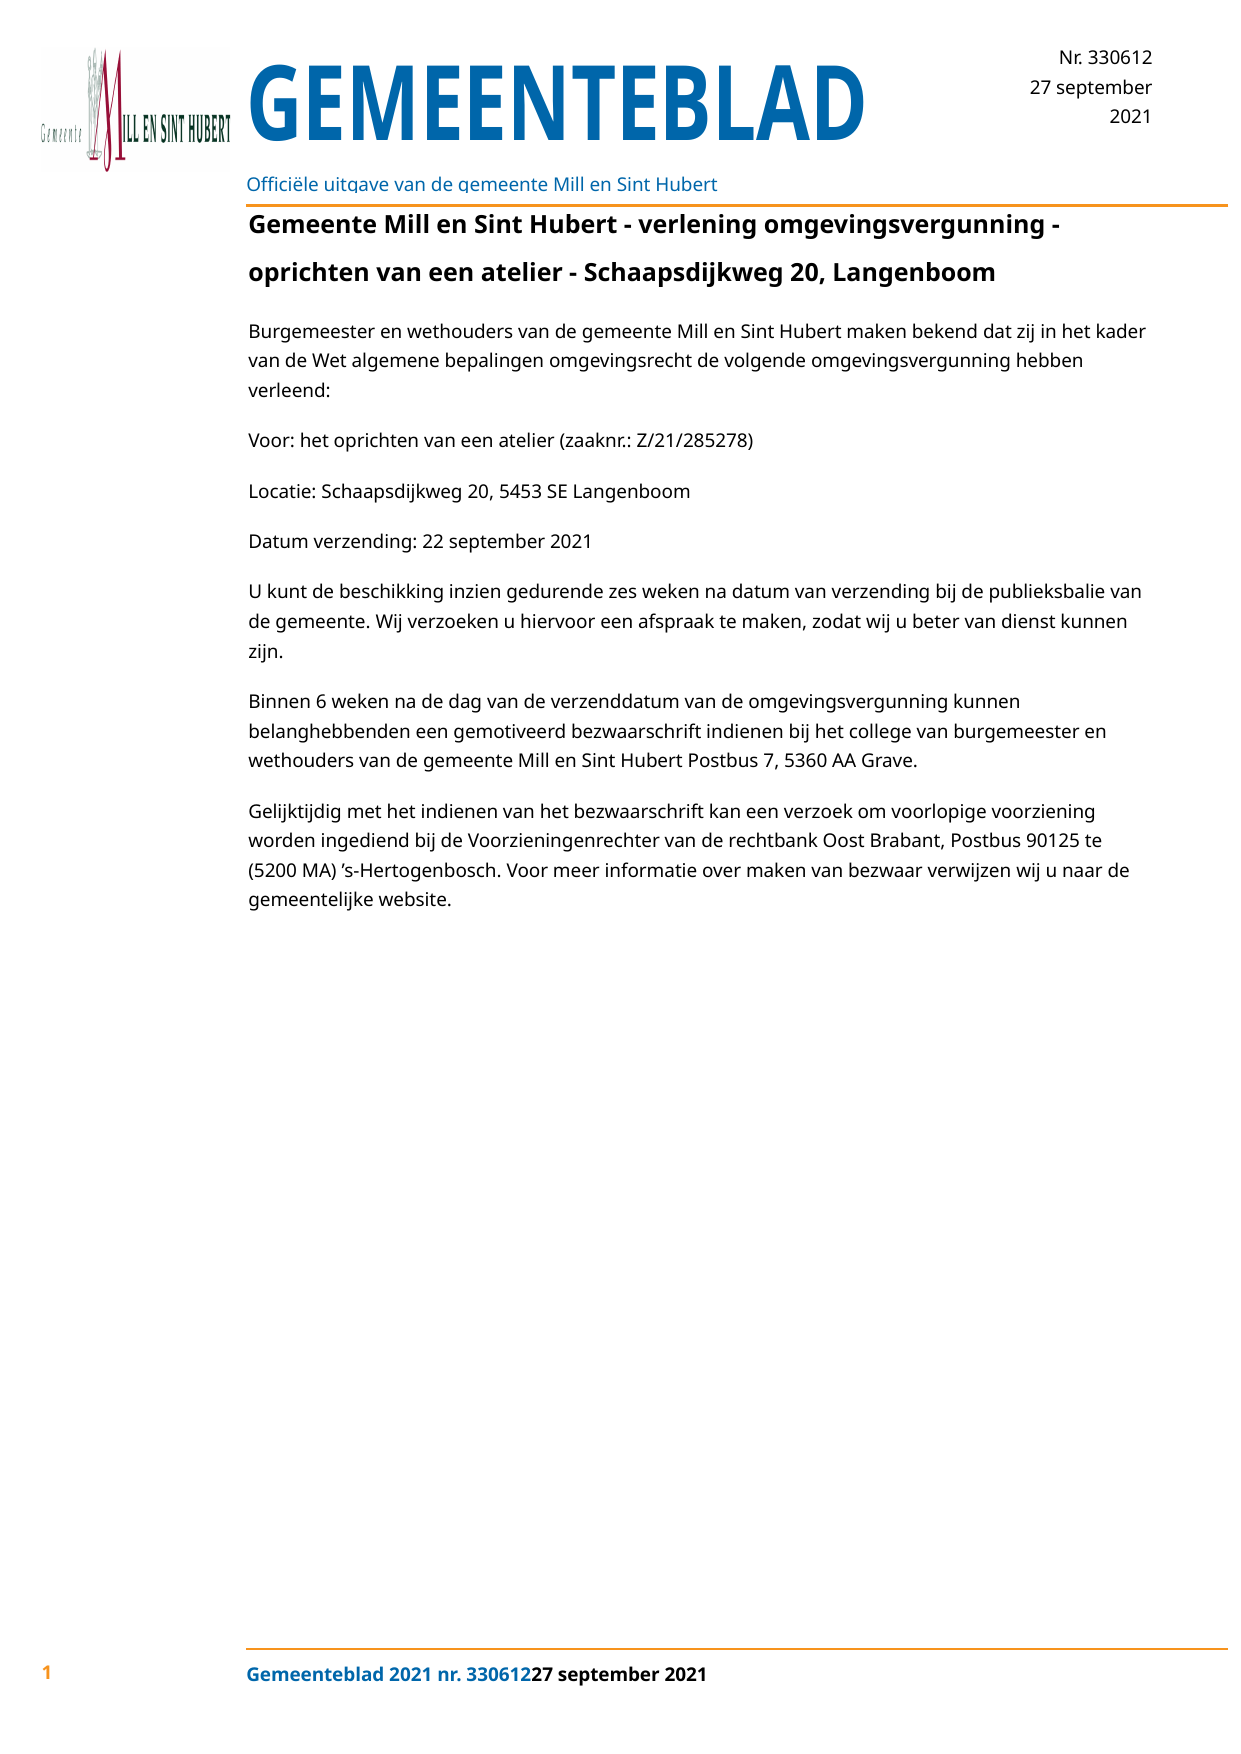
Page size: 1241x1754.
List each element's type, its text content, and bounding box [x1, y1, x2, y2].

text Voor: het oprichten van een atelier (zaaknr.: Z/21/285278) [248, 427, 1152, 453]
text Binnen 6 weken na de dag van de verzenddatum van de omgevingsvergunning kunnen belanghebbenden een gemotiveerd bezwaarschrift indienen bij het college van burgemeester en wethouders van de gemeente Mill en Sint Hubert Postbus 7, 5360 AA Grave. [248, 688, 1152, 773]
text U kunt de beschikking inzien gedurende zes weken na datum van verzending bij de publieksbalie van de gemeente. Wij verzoeken u hiervoor een afspraak te maken, zodat wij u beter van dienst kunnen zijn. [248, 579, 1152, 664]
text Datum verzending: 22 september 2021 [248, 528, 1152, 554]
text Gelijktijdig met het indienen van het bezwaarschrift kan een verzoek om voorlopige voorziening worden ingediend bij de Voorzieningenrechter van de rechtbank Oost Brabant, Postbus 90125 te (5200 MA) ’s-Hertogenbosch. Voor meer informatie over maken van bezwaar verwijzen wij u naar de gemeentelijke website. [248, 798, 1152, 912]
text Burgemeester en wethouders van de gemeente Mill en Sint Hubert maken bekend dat zij in het kader van de Wet algemene bepalingen omgevingsrecht de volgende omgevingsvergunning hebben verleend: [248, 318, 1152, 403]
picture [41, 47, 231, 172]
text Gemeente Mill en Sint Hubert - verlening omgevingsvergunning - oprichten van een atelier - Schaapsdijkweg 20, Langenboom [248, 207, 1152, 288]
text Locatie: Schaapsdijkweg 20, 5453 SE Langenboom [248, 478, 1152, 504]
